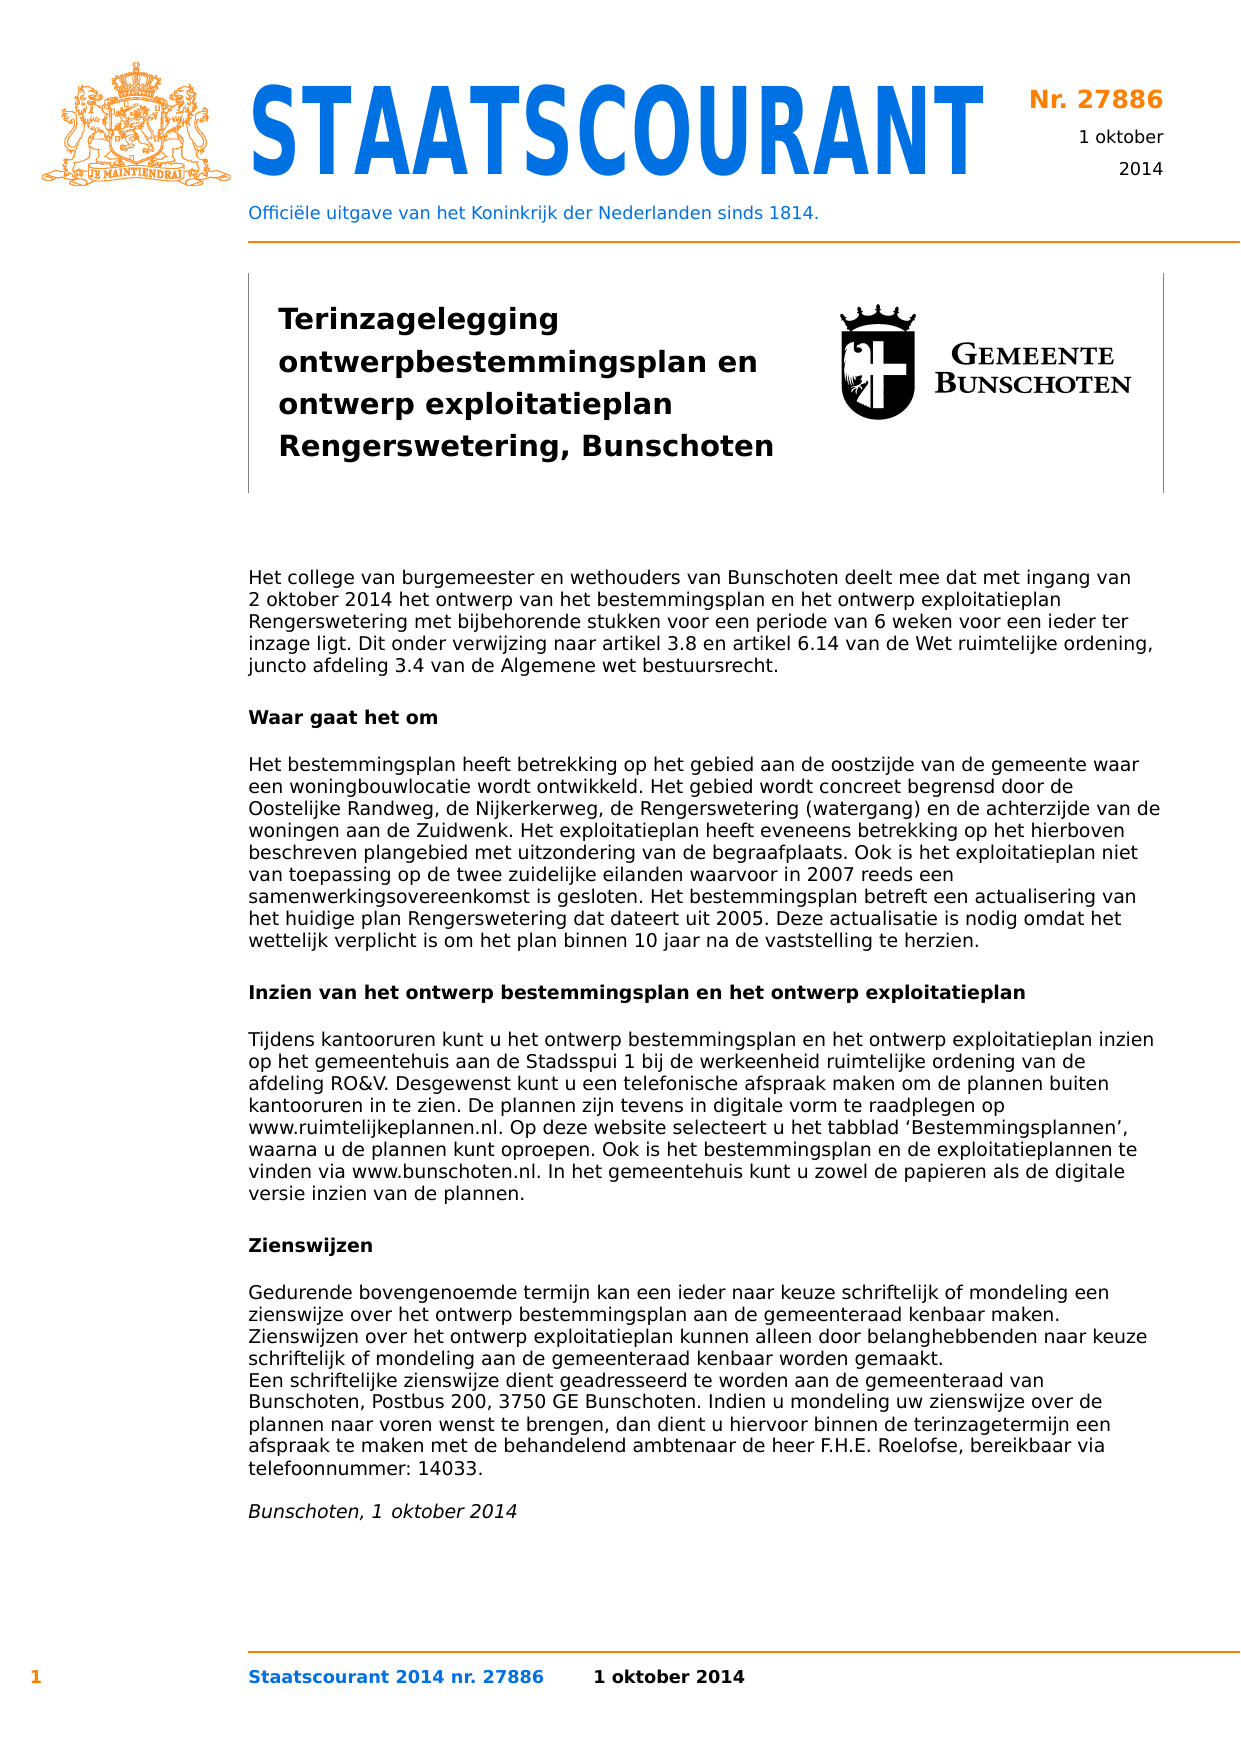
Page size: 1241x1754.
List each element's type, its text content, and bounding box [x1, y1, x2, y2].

text Tijdens kantooruren kunt u het ontwerp bestemmingsplan en het ontwerp exploitatieplan inzien op het gemeentehuis aan de Stadsspui 1 bij de werkeenheid ruimtelijke ordening van de afdeling RO&V. Desgewenst kunt u een telefonische afspraak maken om de plannen buiten kantooruren in te zien. De plannen zijn tevens in digitale vorm te raadplegen op www.ruimtelijkeplannen.nl. Op deze website selecteert u het tabblad ‘Bestemmingsplannen’, waarna u de plannen kunt oproepen. Ook is het bestemmingsplan en de exploitatieplannen te vinden via www.bunschoten.nl. In het gemeentehuis kunt u zowel de papieren als de digitale versie inzien van de plannen. [248, 1029, 1163, 1204]
table_cell 1 oktober [998, 121, 1240, 153]
table_header STAATSCOURANT [248, 62, 998, 203]
subtitle Inzien van het ontwerp bestemmingsplan en het ontwerp exploitatieplan [248, 982, 1163, 1004]
text Het bestemmingsplan heeft betrekking op het gebied aan de oostzijde van de gemeente waar een woningbouwlocatie wordt ontwikkeld. Het gebied wordt concreet begrensd door de Oostelijke Randweg, de Nijkerkerweg, de Rengerswetering (watergang) en de achterzijde van de woningen aan de Zuidwenk. Het exploitatieplan heeft eveneens betrekking op het hierboven beschreven plangebied met uitzondering van de begraafplaats. Ook is het exploitatieplan niet van toepassing op de twee zuidelijke eilanden waarvoor in 2007 reeds een samenwerkingsovereenkomst is gesloten. Het bestemmingsplan betreft een actualisering van het huidige plan Rengerswetering dat dateert uit 2005. Deze actualisatie is nodig omdat het wettelijk verplicht is om het plan binnen 10 jaar na de vaststelling te herzien. [248, 754, 1163, 952]
picture [41, 62, 231, 186]
subtitle Zienswijzen [248, 1234, 1163, 1257]
text Bunschoten, 1 oktober 2014 [248, 1501, 1163, 1523]
text Gedurende bovengenoemde termijn kan een ieder naar keuze schriftelijk of mondeling een zienswijze over het ontwerp bestemmingsplan aan de gemeenteraad kenbaar maken. Zienswijzen over het ontwerp exploitatieplan kunnen alleen door belanghebbenden naar keuze schriftelijk of mondeling aan de gemeenteraad kenbaar worden gemaakt. [248, 1282, 1163, 1369]
subtitle Terinzagelegging ontwerpbestemmingsplan en ontwerp exploitatieplan Rengerswetering, Bunschoten [249, 273, 1163, 493]
table_header Nr. 27886 [998, 62, 1240, 121]
table_cell 2014 [998, 153, 1240, 203]
text Het college van burgemeester en wethouders van Bunschoten deelt mee dat met ingang van 2 oktober 2014 het ontwerp van het bestemmingsplan en het ontwerp exploitatieplan Rengerswetering met bijbehorende stukken voor een periode van 6 weken voor een ieder ter inzage ligt. Dit onder verwijzing naar artikel 3.8 en artikel 6.14 van de Wet ruimtelijke ordening, juncto afdeling 3.4 van de Algemene wet bestuursrecht. [248, 567, 1163, 677]
table_header [25, 62, 248, 241]
picture [838, 302, 1134, 421]
text Een schriftelijke zienswijze dient geadresseerd te worden aan de gemeenteraad van Bunschoten, Postbus 200, 3750 GE Bunschoten. Indien u mondeling uw zienswijze over de plannen naar voren wenst te brengen, dan dient u hiervoor binnen de terinzagetermijn een afspraak te maken met de behandelend ambtenaar de heer F.H.E. Roelofse, bereikbaar via telefoonnummer: 14033. [248, 1369, 1163, 1479]
table_cell Officiële uitgave van het Koninkrijk der Nederlanden sinds 1814. [248, 203, 1240, 241]
subtitle Waar gaat het om [248, 707, 1163, 729]
